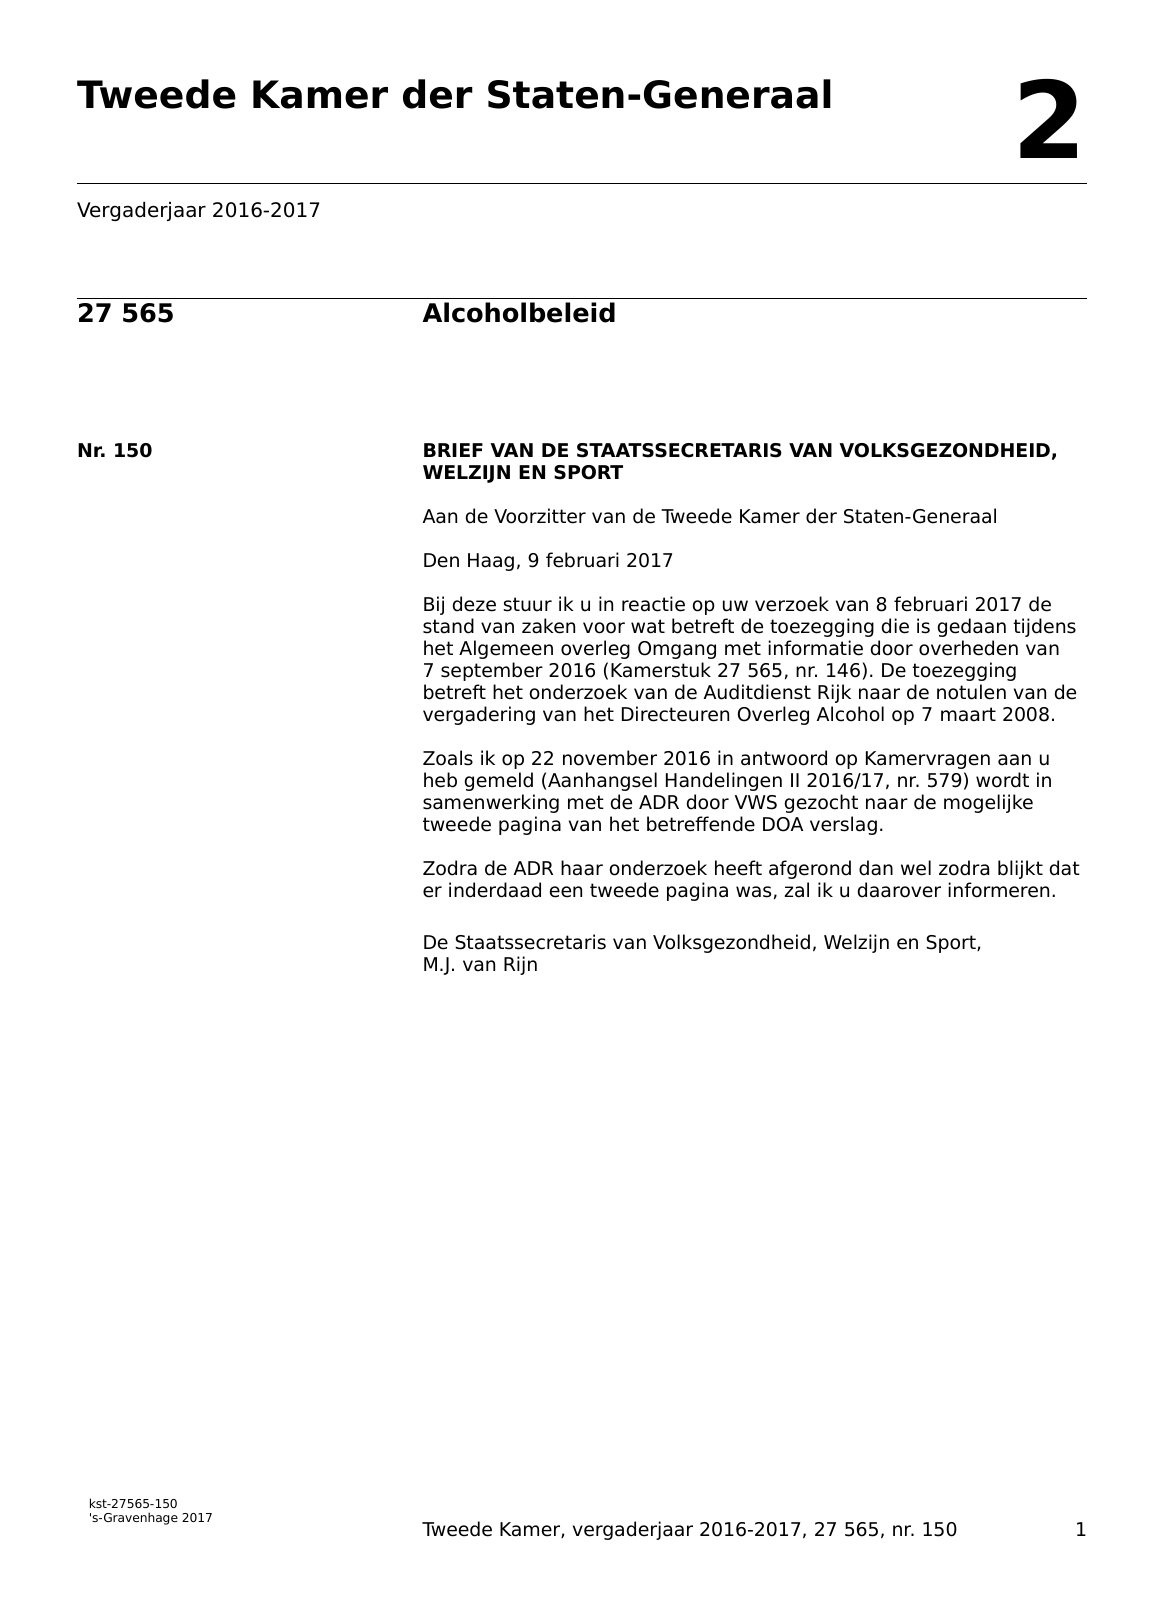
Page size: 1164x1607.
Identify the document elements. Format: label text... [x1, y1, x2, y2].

table_cell Vergaderjaar 2016-2017 [77, 184, 1087, 298]
subtitle Nr. 150 BRIEF VAN DE STAATSSECRETARIS VAN VOLKSGEZONDHEID, WELZIJN EN SPORT [77, 440, 1087, 484]
text Aan de Voorzitter van de Tweede Kamer der Staten-Generaal [422, 506, 1087, 528]
text Bij deze stuur ik u in reactie op uw verzoek van 8 februari 2017 de stand van zaken voor wat betreft de toezegging die is gedaan tijdens het Algemeen overleg Omgang met informatie door overheden van 7 september 2016 (Kamerstuk 27 565, nr. 146). De toezegging betreft het onderzoek van de Auditdienst Rijk naar de notulen van de vergadering van het Directeuren Overleg Alcohol op 7 maart 2008. [422, 594, 1087, 726]
text De Staatssecretaris van Volksgezondheid, Welzijn en Sport, M.J. van Rijn [422, 932, 1087, 976]
text kst-27565-150 [88, 1497, 323, 1511]
text Zodra de ADR haar onderzoek heeft afgerond dan wel zodra blijkt dat er inderdaad een tweede pagina was, zal ik u daarover informeren. [422, 858, 1087, 902]
text 's-Gravenhage 2017 [88, 1511, 323, 1525]
text Den Haag, 9 februari 2017 [422, 550, 1087, 572]
table_header Tweede Kamer der Staten-Generaal [77, 59, 886, 183]
text Zoals ik op 22 november 2016 in antwoord op Kamervragen aan u heb gemeld (Aanhangsel Handelingen II 2016/17, nr. 579) wordt in samenwerking met de ADR door VWS gezocht naar de mogelijke tweede pagina van het betreffende DOA verslag. [422, 748, 1087, 836]
table_header 2 [886, 59, 1087, 183]
subtitle 27 565 Alcoholbeleid [77, 299, 1087, 329]
